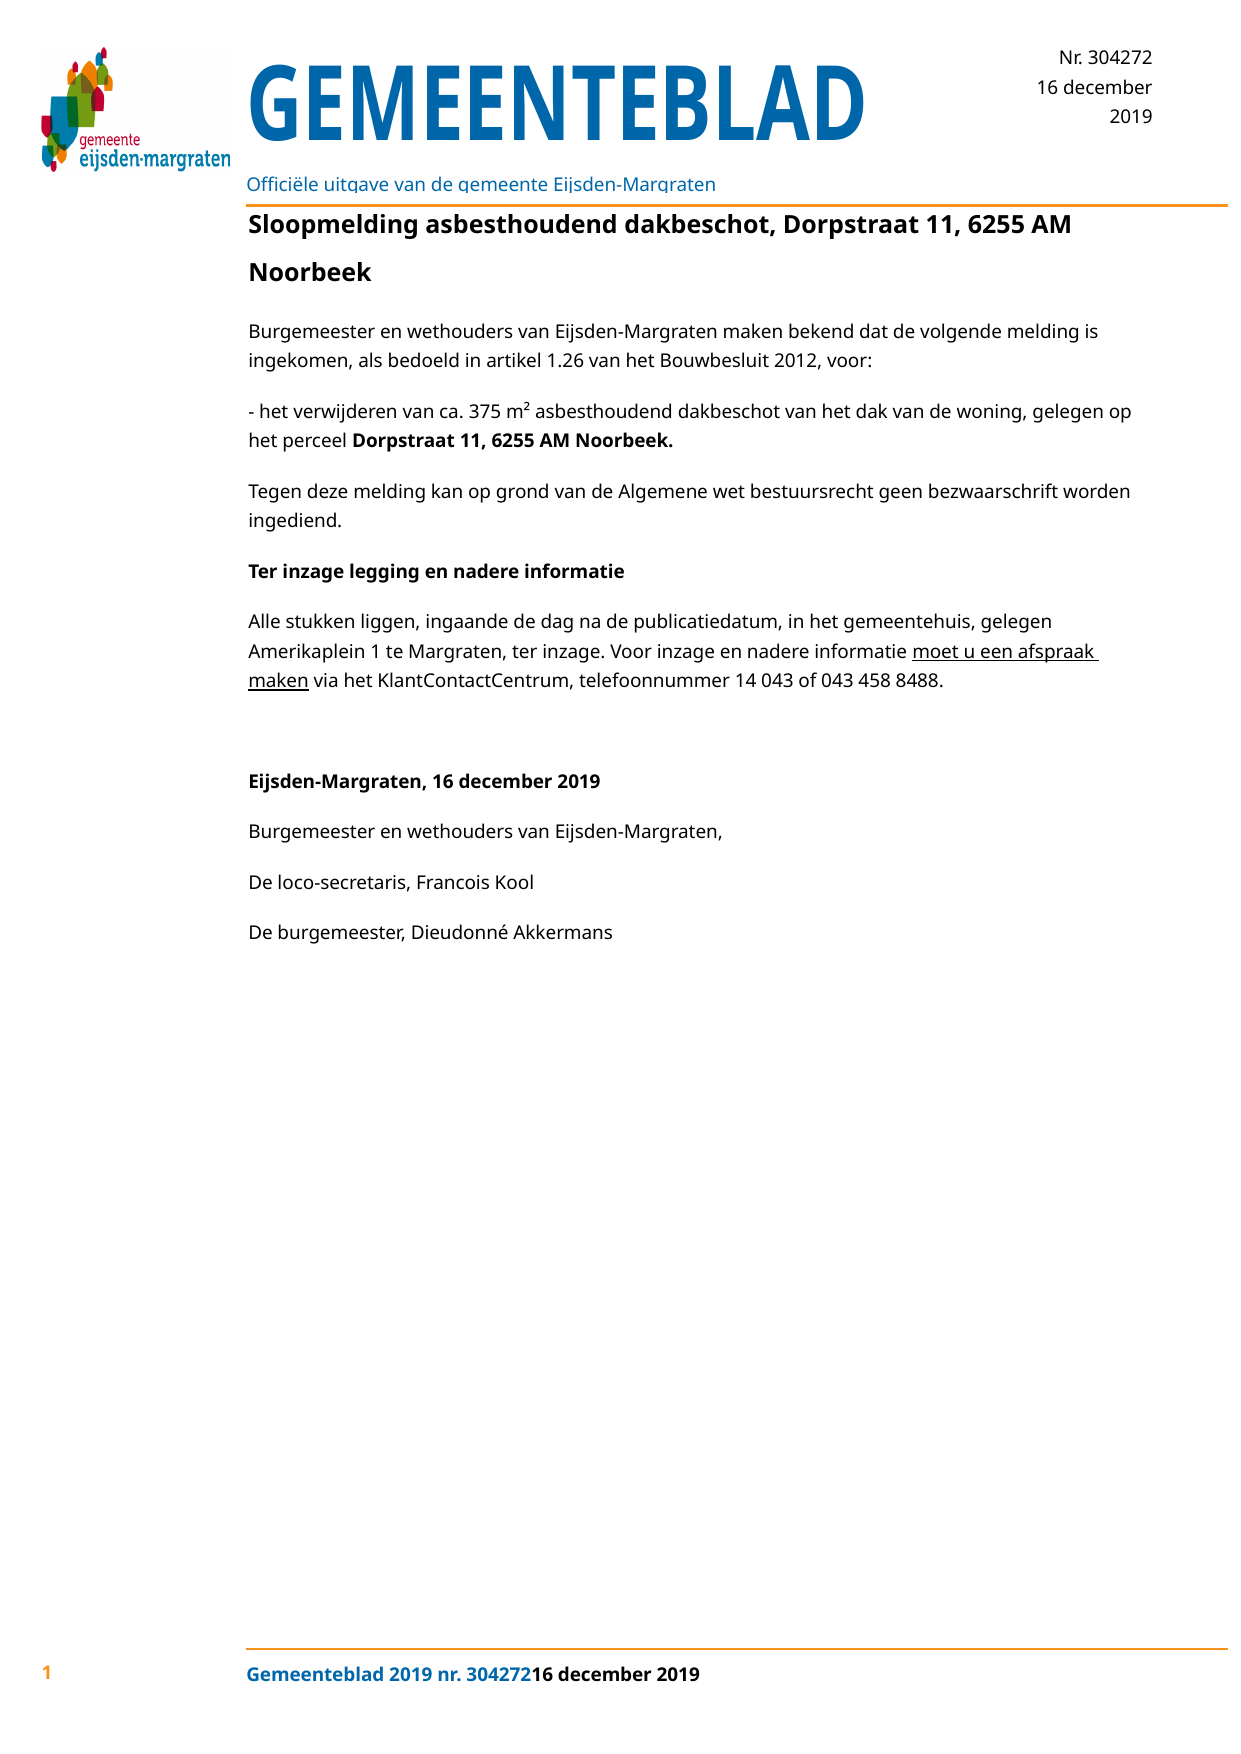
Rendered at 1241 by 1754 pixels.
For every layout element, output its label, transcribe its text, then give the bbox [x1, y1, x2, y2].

text Tegen deze melding kan op grond van de Algemene wet bestuursrecht geen bezwaarschrift worden ingediend. [248, 478, 1152, 533]
text Sloopmelding asbesthoudend dakbeschot, Dorpstraat 11, 6255 AM Noorbeek [248, 207, 1152, 288]
picture [41, 47, 231, 172]
text De burgemeester, Dieudonné Akkermans [248, 919, 1152, 945]
text - het verwijderen van ca. 375 m² asbesthoudend dakbeschot van het dak van de woning, gelegen op het perceel Dorpstraat 11, 6255 AM Noorbeek. [248, 398, 1152, 453]
text Burgemeester en wethouders van Eijsden-Margraten, [248, 819, 1152, 844]
text Alle stukken liggen, ingaande de dag na de publicatiedatum, in het gemeentehuis, gelegen Amerikaplein 1 te Margraten, ter inzage. Voor inzage en nadere informatie moet u een afspraak maken via het KlantContactCentrum, telefoonnummer 14 043 of 043 458 8488. [248, 608, 1152, 693]
text Eijsden-Margraten, 16 december 2019 [248, 768, 1152, 794]
text De loco-secretaris, Francois Kool [248, 869, 1152, 895]
text Ter inzage legging en nadere informatie [248, 558, 1152, 584]
text Burgemeester en wethouders van Eijsden-Margraten maken bekend dat de volgende melding is ingekomen, als bedoeld in artikel 1.26 van het Bouwbesluit 2012, voor: [248, 318, 1152, 373]
